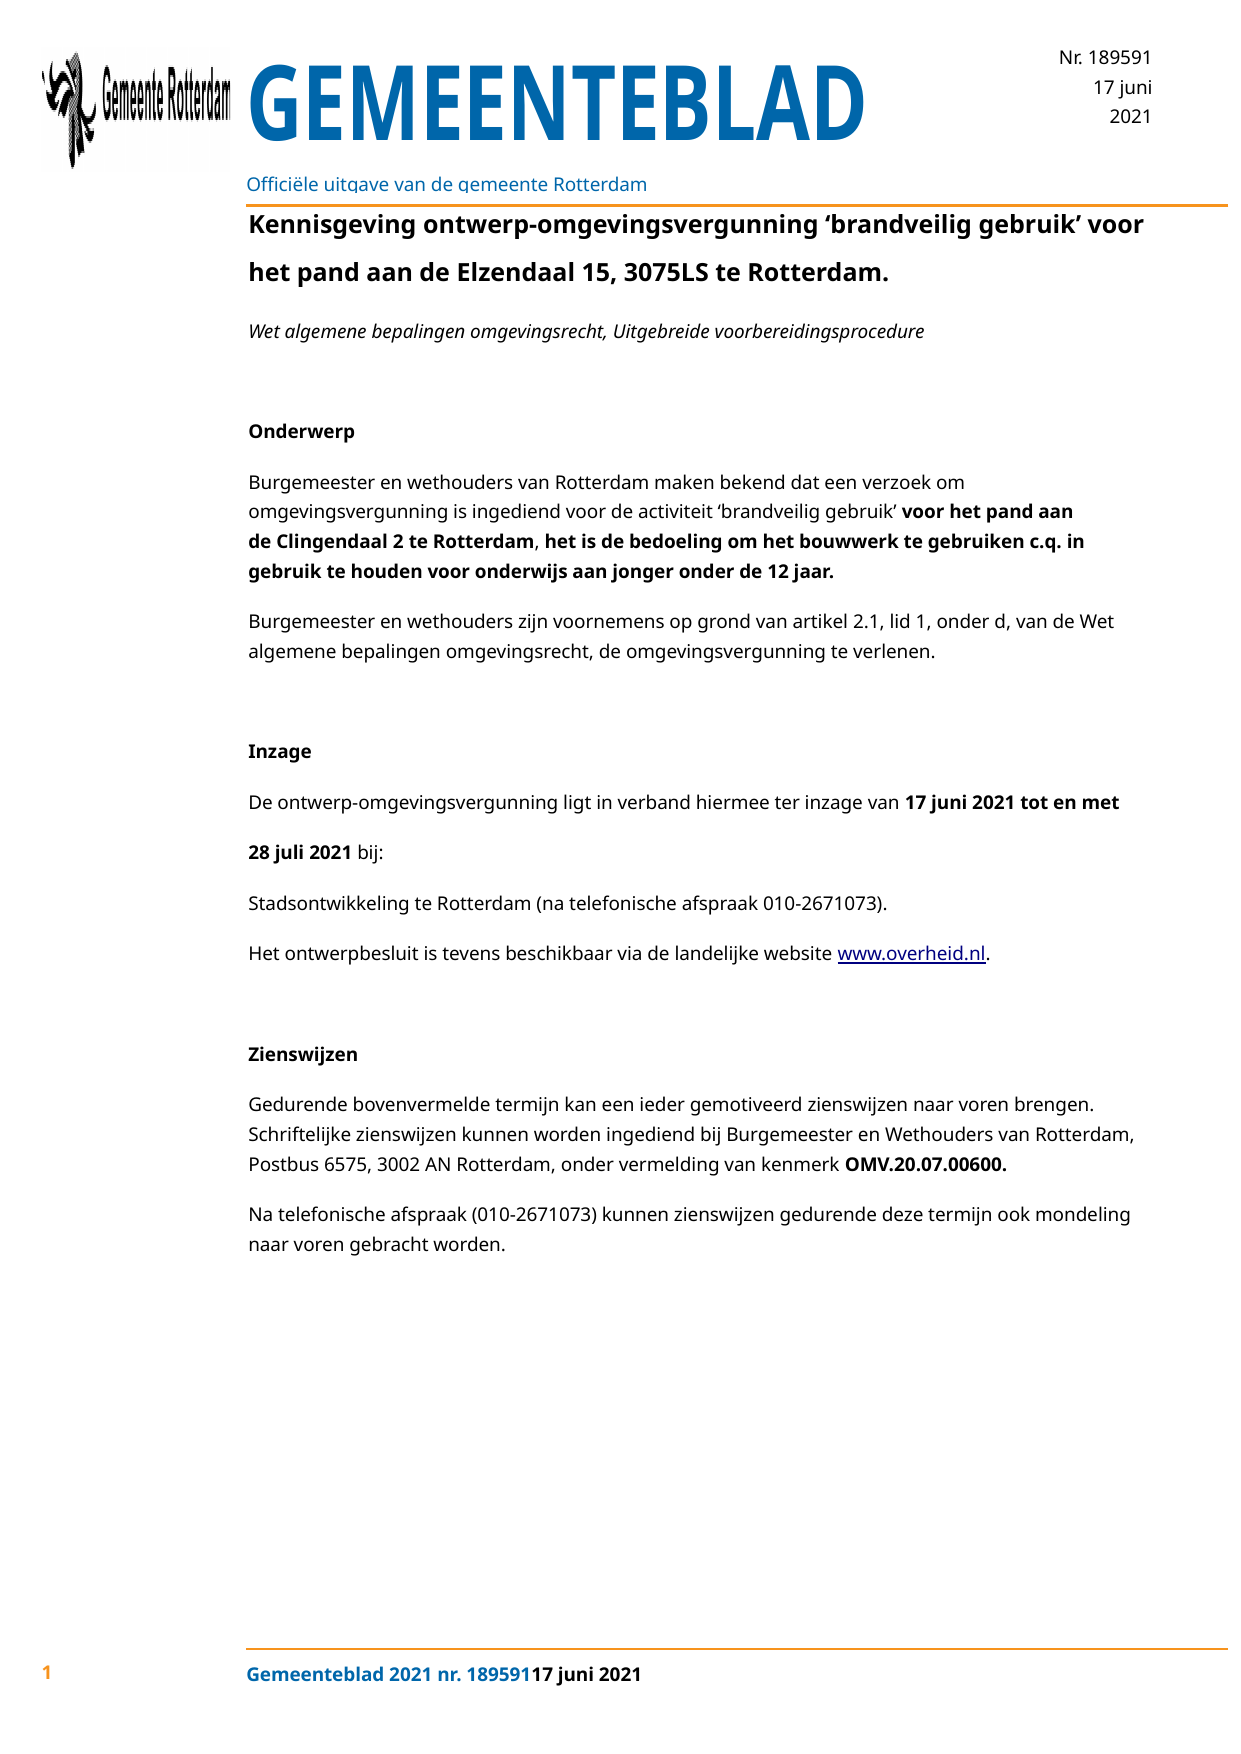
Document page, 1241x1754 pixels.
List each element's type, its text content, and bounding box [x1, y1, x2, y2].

text Burgemeester en wethouders van Rotterdam maken bekend dat een verzoek om omgevingsvergunning is ingediend voor de activiteit ‘brandveilig gebruik’ voor het pand aan de Clingendaal 2 te Rotterdam, het is de bedoeling om het bouwwerk te gebruiken c.q. in gebruik te houden voor onderwijs aan jonger onder de 12 jaar. [248, 469, 1152, 584]
text Het ontwerpbesluit is tevens beschikbaar via de landelijke website www.overheid.nl. [248, 940, 1152, 966]
text 28 juli 2021 bij: [248, 839, 1152, 865]
text Wet algemene bepalingen omgevingsrecht, Uitgebreide voorbereidingsprocedure [248, 318, 1152, 344]
text Zienswijzen [248, 1041, 1152, 1067]
picture [41, 47, 231, 172]
text De ontwerp-omgevingsvergunning ligt in verband hiermee ter inzage van 17 juni 2021 tot en met [248, 789, 1152, 815]
text Na telefonische afspraak (010-2671073) kunnen zienswijzen gedurende deze termijn ook mondeling naar voren gebracht worden. [248, 1201, 1152, 1257]
text Stadsontwikkeling te Rotterdam (na telefonische afspraak 010-2671073). [248, 890, 1152, 916]
text Onderwerp [248, 419, 1152, 444]
text Inzage [248, 739, 1152, 764]
text Kennisgeving ontwerp-omgevingsvergunning ‘brandveilig gebruik’ voor het pand aan de Elzendaal 15, 3075LS te Rotterdam. [248, 207, 1152, 288]
text Burgemeester en wethouders zijn voornemens op grond van artikel 2.1, lid 1, onder d, van de Wet algemene bepalingen omgevingsrecht, de omgevingsvergunning te verlenen. [248, 608, 1152, 664]
text Gedurende bovenvermelde termijn kan een ieder gemotiveerd zienswijzen naar voren brengen. Schriftelijke zienswijzen kunnen worden ingediend bij Burgemeester en Wethouders van Rotterdam, Postbus 6575, 3002 AN Rotterdam, onder vermelding van kenmerk OMV.20.07.00600. [248, 1092, 1152, 1177]
